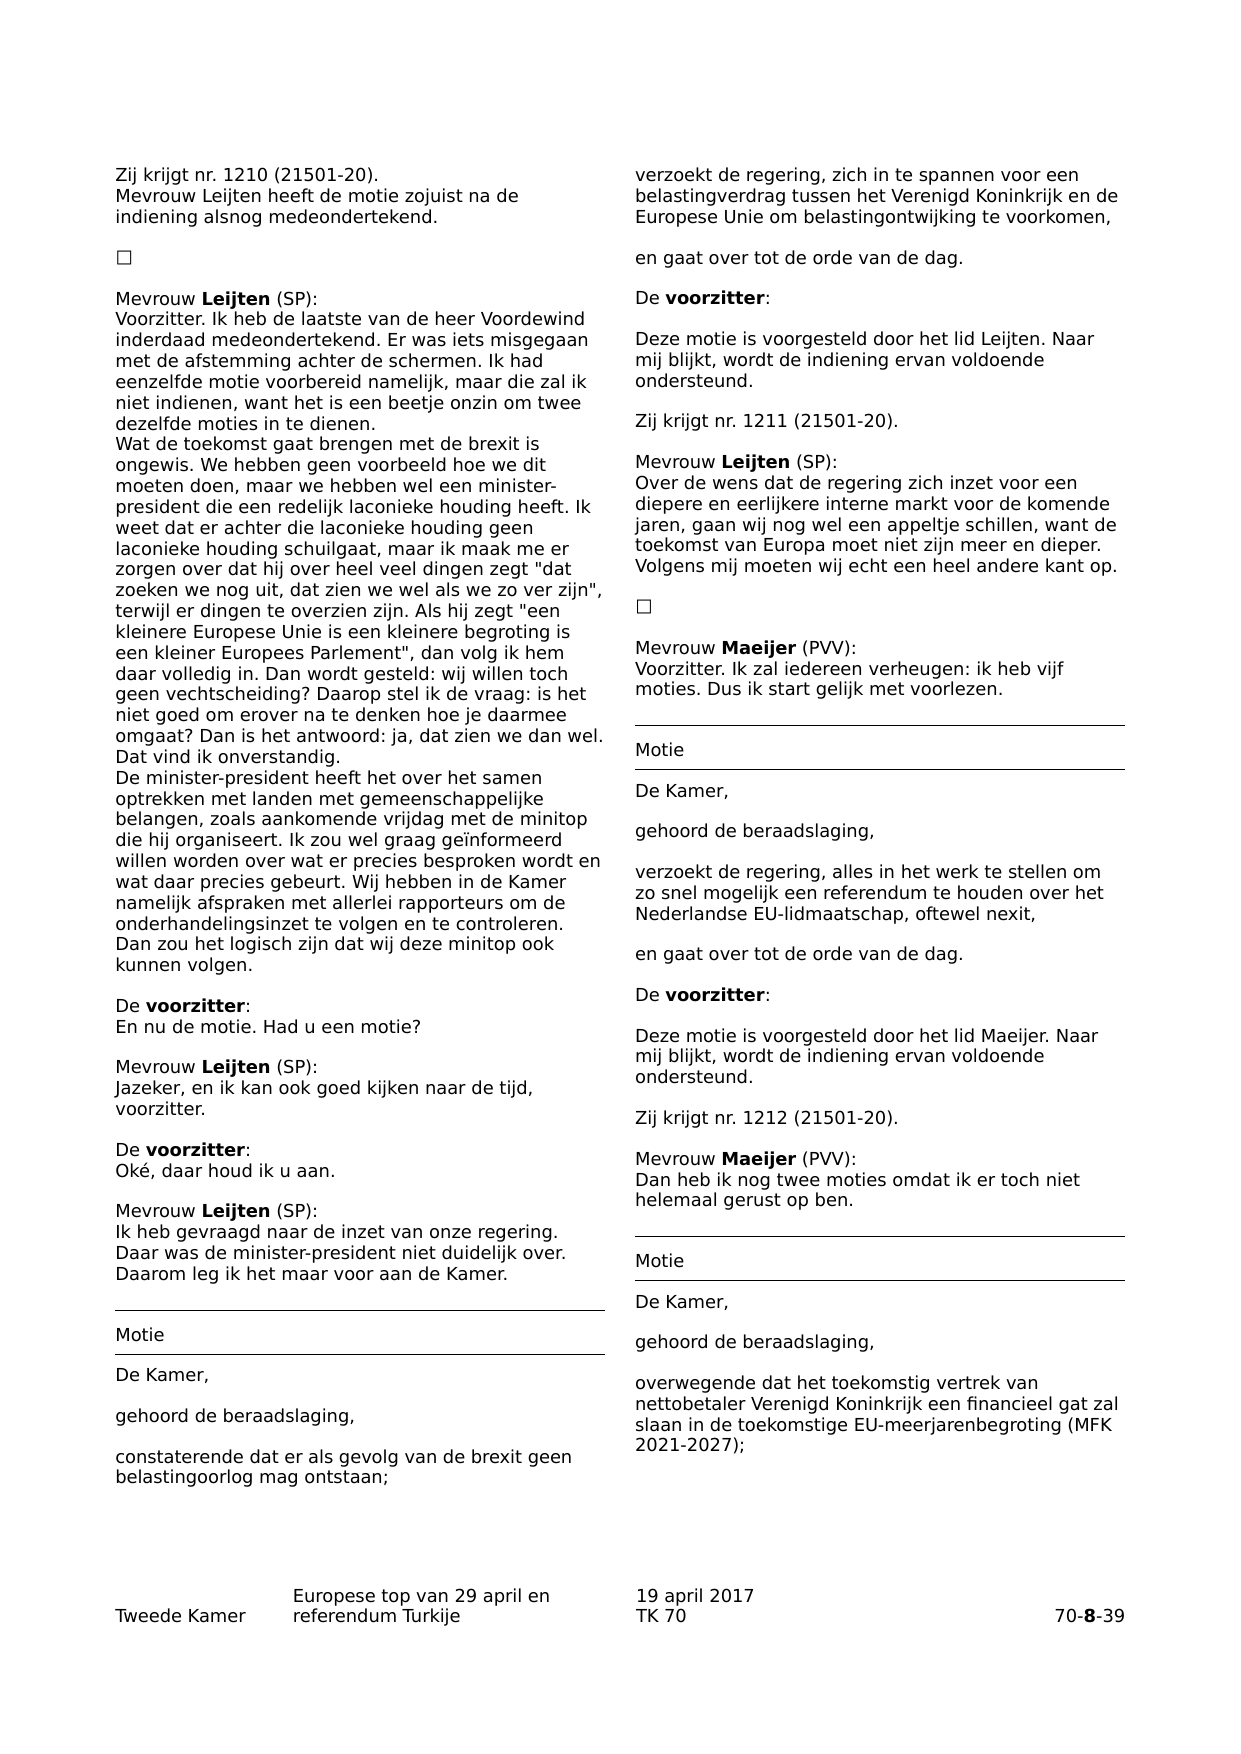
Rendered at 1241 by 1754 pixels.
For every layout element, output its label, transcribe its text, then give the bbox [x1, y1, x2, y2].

text De voorzitter: [635, 985, 1125, 1006]
text Mevrouw Leijten (SP): [635, 452, 1125, 473]
text ⬜ [115, 248, 605, 268]
text Voorzitter. Ik heb de laatste van de heer Voordewind inderdaad medeondertekend. Er was iets misgegaan met de afstemming achter de schermen. Ik had eenzelfde motie voorbereid namelijk, maar die zal ik niet indienen, want het is een beetje onzin om twee dezelfde moties in te dienen. [115, 309, 605, 434]
text gehoord de beraadslaging, [635, 1332, 1125, 1353]
text overwegende dat het toekomstig vertrek van nettobetaler Verenigd Koninkrijk een financieel gat zal slaan in de toekomstige EU-meerjarenbegroting (MFK 2021-2027); [635, 1373, 1125, 1456]
text Mevrouw Leijten (SP): [115, 1057, 605, 1078]
text Dan heb ik nog twee moties omdat ik er toch niet helemaal gerust op ben. [635, 1169, 1125, 1211]
text Wat de toekomst gaat brengen met de brexit is ongewis. We hebben geen voorbeeld hoe we dit moeten doen, maar we hebben wel een minister-president die een redelijk laconieke houding heeft. Ik weet dat er achter die laconieke houding geen laconieke houding schuilgaat, maar ik maak me er zorgen over dat hij over heel veel dingen zegt "dat zoeken we nog uit, dat zien we wel als we zo ver zijn", terwijl er dingen te overzien zijn. Als hij zegt "een kleinere Europese Unie is een kleinere begroting is een kleiner Europees Parlement", dan volg ik hem daar volledig in. Dan wordt gesteld: wij willen toch geen vechtscheiding? Daarop stel ik de vraag: is het niet goed om erover na te denken hoe je daarmee omgaat? Dan is het antwoord: ja, dat zien we dan wel. Dat vind ik onverstandig. [115, 434, 605, 767]
text Motie [115, 1324, 605, 1345]
text Motie [635, 740, 1125, 761]
text Mevrouw Leijten (SP): [115, 1201, 605, 1222]
text Mevrouw Leijten heeft de motie zojuist na de indiening alsnog medeondertekend. [115, 186, 605, 228]
text De voorzitter: [635, 288, 1125, 309]
text Deze motie is voorgesteld door het lid Maeijer. Naar mij blijkt, wordt de indiening ervan voldoende ondersteund. [635, 1026, 1125, 1088]
text en gaat over tot de orde van de dag. [635, 944, 1125, 965]
text constaterende dat er als gevolg van de brexit geen belastingoorlog mag ontstaan; [115, 1447, 605, 1488]
text en gaat over tot de orde van de dag. [635, 247, 1125, 268]
text De Kamer, [635, 1292, 1125, 1312]
text verzoekt de regering, zich in te spannen voor een belastingverdrag tussen het Verenigd Koninkrijk en de Europese Unie om belastingontwijking te voorkomen, [635, 165, 1125, 227]
text Oké, daar houd ik u aan. [115, 1161, 605, 1181]
text gehoord de beraadslaging, [635, 821, 1125, 842]
text En nu de motie. Had u een motie? [115, 1017, 605, 1037]
text Zij krijgt nr. 1210 (21501-20). [115, 165, 605, 186]
text Over de wens dat de regering zich inzet voor een diepere en eerlijkere interne markt voor de komende jaren, gaan wij nog wel een appeltje schillen, want de toekomst van Europa moet niet zijn meer en dieper. Volgens mij moeten wij echt een heel andere kant op. [635, 473, 1125, 577]
text Zij krijgt nr. 1212 (21501-20). [635, 1108, 1125, 1128]
text De Kamer, [115, 1365, 605, 1386]
text Mevrouw Maeijer (PVV): [635, 637, 1125, 658]
text gehoord de beraadslaging, [115, 1406, 605, 1427]
text Ik heb gevraagd naar de inzet van onze regering. Daar was de minister-president niet duidelijk over. Daarom leg ik het maar voor aan de Kamer. [115, 1222, 605, 1284]
text Jazeker, en ik kan ook goed kijken naar de tijd, voorzitter. [115, 1078, 605, 1120]
text Mevrouw Maeijer (PVV): [635, 1148, 1125, 1169]
text Mevrouw Leijten (SP): [115, 288, 605, 309]
text Motie [635, 1251, 1125, 1272]
text De voorzitter: [115, 996, 605, 1017]
text Zij krijgt nr. 1211 (21501-20). [635, 411, 1125, 432]
text Voorzitter. Ik zal iedereen verheugen: ik heb vijf moties. Dus ik start gelijk met voorlezen. [635, 658, 1125, 700]
text Deze motie is voorgesteld door het lid Leijten. Naar mij blijkt, wordt de indiening ervan voldoende ondersteund. [635, 329, 1125, 391]
text De voorzitter: [115, 1140, 605, 1161]
text De minister-president heeft het over het samen optrekken met landen met gemeenschappelijke belangen, zoals aankomende vrijdag met de minitop die hij organiseert. Ik zou wel graag geïnformeerd willen worden over wat er precies besproken wordt en wat daar precies gebeurt. Wij hebben in de Kamer namelijk afspraken met allerlei rapporteurs om de onderhandelingsinzet te volgen en te controleren. Dan zou het logisch zijn dat wij deze minitop ook kunnen volgen. [115, 767, 605, 976]
text De Kamer, [635, 781, 1125, 801]
text ⬜ [635, 597, 1125, 617]
text verzoekt de regering, alles in het werk te stellen om zo snel mogelijk een referendum te houden over het Nederlandse EU-lidmaatschap, oftewel nexit, [635, 862, 1125, 924]
